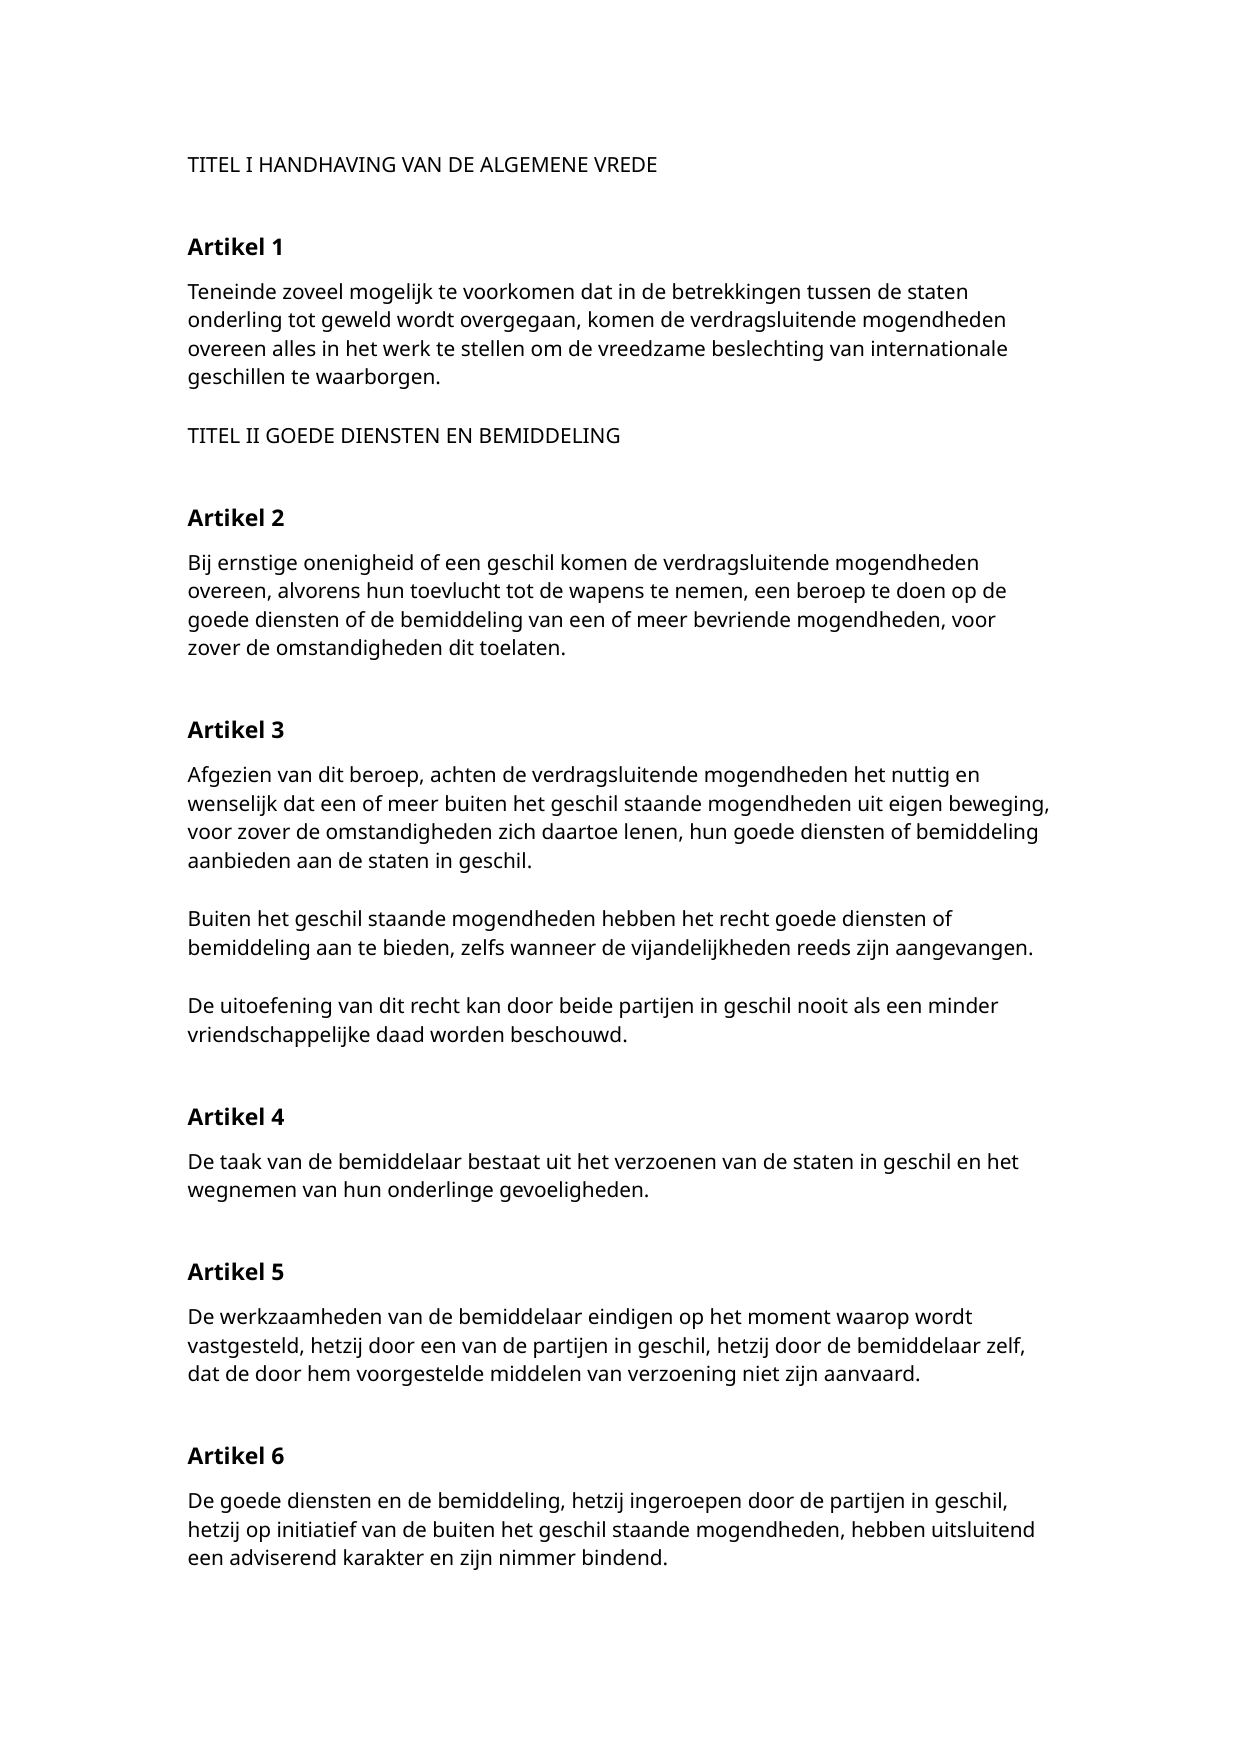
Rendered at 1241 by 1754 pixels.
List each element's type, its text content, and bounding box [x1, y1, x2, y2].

text Bij ernstige onenigheid of een geschil komen de verdragsluitende mogendheden overeen, alvorens hun toevlucht tot de wapens te nemen, een beroep te doen op de goede diensten of de bemiddeling van een of meer bevriende mogendheden, voor zover de omstandigheden dit toelaten. [187, 548, 1053, 662]
subtitle Artikel 4 [187, 1101, 1053, 1132]
subtitle TITEL I HANDHAVING VAN DE ALGEMENE VREDE [187, 150, 1053, 178]
text Afgezien van dit beroep, achten de verdragsluitende mogendheden het nuttig en wenselijk dat een of meer buiten het geschil staande mogendheden uit eigen beweging, voor zover de omstandigheden zich daartoe lenen, hun goede diensten of bemiddeling aanbieden aan de staten in geschil. [187, 761, 1053, 874]
subtitle Artikel 6 [187, 1440, 1053, 1472]
subtitle TITEL II GOEDE DIENSTEN EN BEMIDDELING [187, 421, 1053, 449]
text Buiten het geschil staande mogendheden hebben het recht goede diensten of bemiddeling aan te bieden, zelfs wanneer de vijandelijkheden reeds zijn aangevangen. [187, 904, 1053, 961]
subtitle Artikel 3 [187, 714, 1053, 746]
text Teneinde zoveel mogelijk te voorkomen dat in de betrekkingen tussen de staten onderling tot geweld wordt overgegaan, komen de verdragsluitende mogendheden overeen alles in het werk te stellen om de vreedzame beslechting van internationale geschillen te waarborgen. [187, 277, 1053, 391]
subtitle Artikel 5 [187, 1256, 1053, 1287]
text De goede diensten en de bemiddeling, hetzij ingeroepen door de partijen in geschil, hetzij op initiatief van de buiten het geschil staande mogendheden, hebben uitsluitend een adviserend karakter en zijn nimmer bindend. [187, 1487, 1053, 1572]
subtitle Artikel 1 [187, 231, 1053, 262]
text De uitoefening van dit recht kan door beide partijen in geschil nooit als een minder vriendschappelijke daad worden beschouwd. [187, 991, 1053, 1048]
subtitle Artikel 2 [187, 502, 1053, 533]
text De werkzaamheden van de bemiddelaar eindigen op het moment waarop wordt vastgesteld, hetzij door een van de partijen in geschil, hetzij door de bemiddelaar zelf, dat de door hem voorgestelde middelen van verzoening niet zijn aanvaard. [187, 1302, 1053, 1388]
text De taak van de bemiddelaar bestaat uit het verzoenen van de staten in geschil en het wegnemen van hun onderlinge gevoeligheden. [187, 1147, 1053, 1204]
